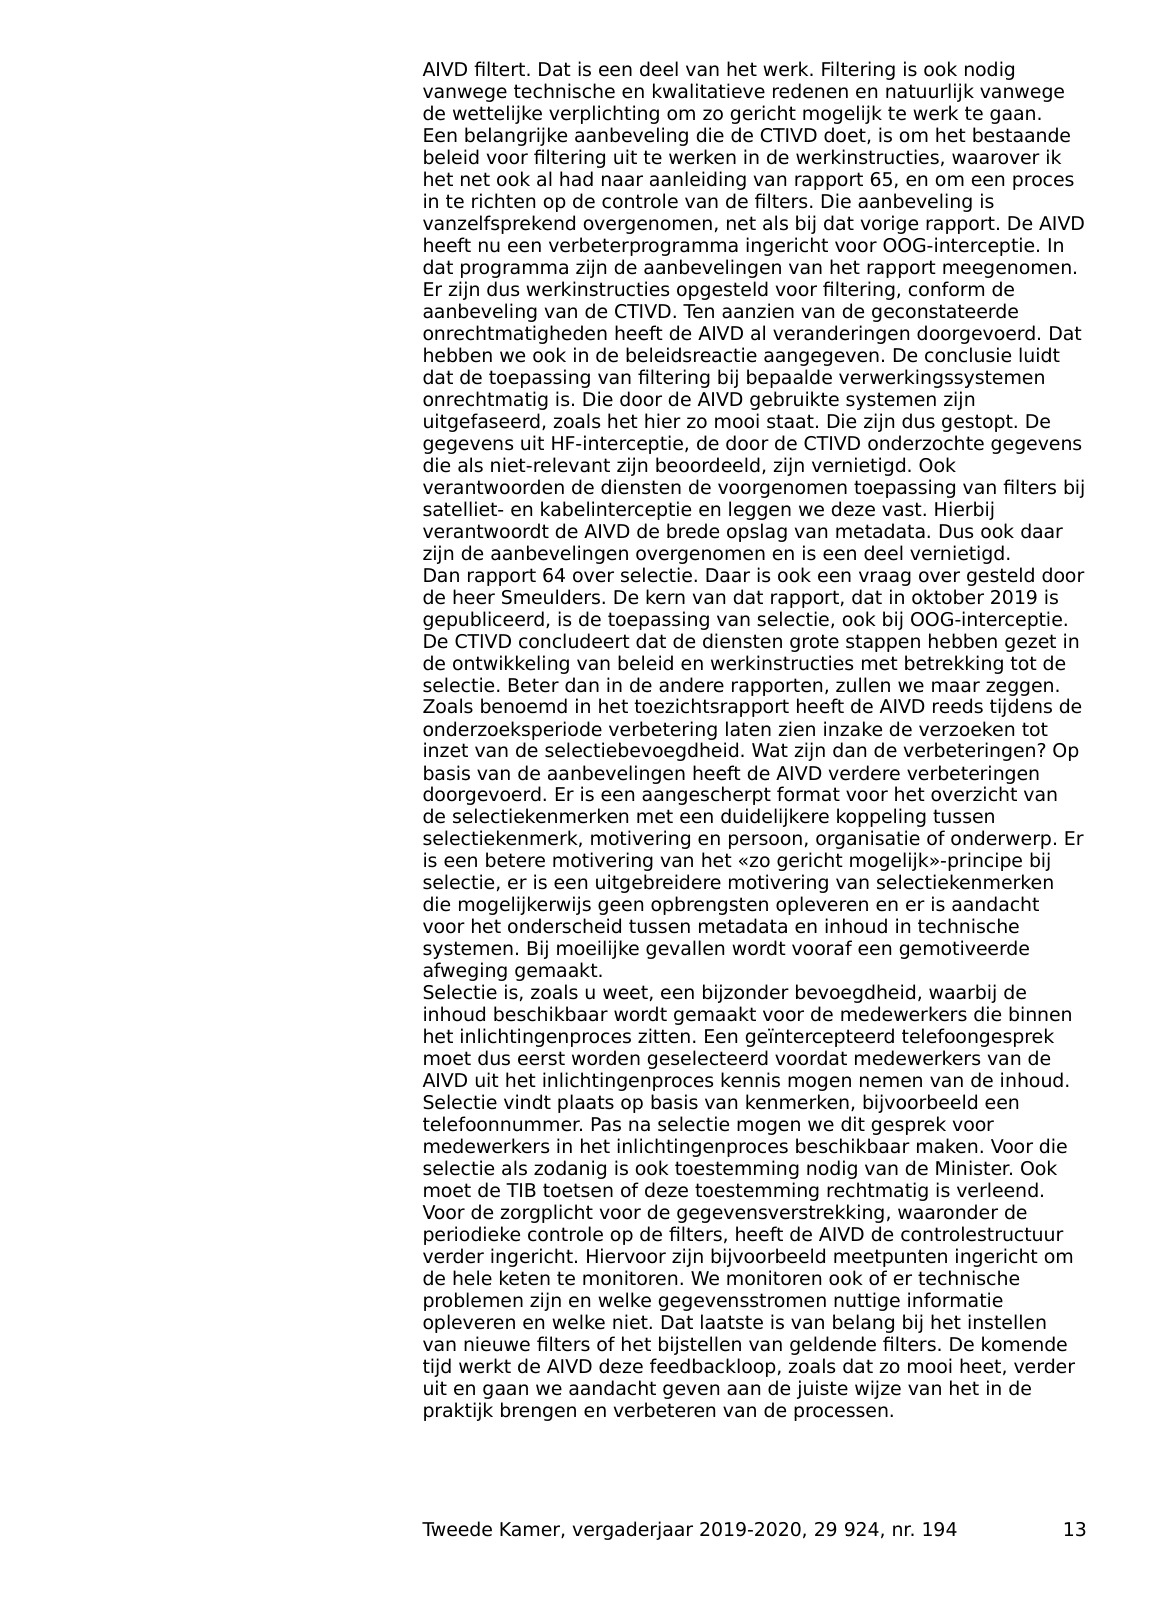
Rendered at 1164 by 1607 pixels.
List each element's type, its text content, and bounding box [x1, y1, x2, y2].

text Selectie is, zoals u weet, een bijzonder bevoegdheid, waarbij de inhoud beschikbaar wordt gemaakt voor de medewerkers die binnen het inlichtingenproces zitten. Een geïntercepteerd telefoongesprek moet dus eerst worden geselecteerd voordat medewerkers van de AIVD uit het inlichtingenproces kennis mogen nemen van de inhoud. Selectie vindt plaats op basis van kenmerken, bijvoorbeeld een telefoonnummer. Pas na selectie mogen we dit gesprek voor medewerkers in het inlichtingenproces beschikbaar maken. Voor die selectie als zodanig is ook toestemming nodig van de Minister. Ook moet de TIB toetsen of deze toestemming rechtmatig is verleend. Voor de zorgplicht voor de gegevensverstrekking, waaronder de periodieke controle op de filters, heeft de AIVD de controlestructuur verder ingericht. Hiervoor zijn bijvoorbeeld meetpunten ingericht om de hele keten te monitoren. We monitoren ook of er technische problemen zijn en welke gegevensstromen nuttige informatie opleveren en welke niet. Dat laatste is van belang bij het instellen van nieuwe filters of het bijstellen van geldende filters. De komende tijd werkt de AIVD deze feedbackloop, zoals dat zo mooi heet, verder uit en gaan we aandacht geven aan de juiste wijze van het in de praktijk brengen en verbeteren van de processen. [422, 982, 1087, 1422]
text Dan rapport 64 over selectie. Daar is ook een vraag over gesteld door de heer Smeulders. De kern van dat rapport, dat in oktober 2019 is gepubliceerd, is de toepassing van selectie, ook bij OOG-interceptie. De CTIVD concludeert dat de diensten grote stappen hebben gezet in de ontwikkeling van beleid en werkinstructies met betrekking tot de selectie. Beter dan in de andere rapporten, zullen we maar zeggen. Zoals benoemd in het toezichtsrapport heeft de AIVD reeds tijdens de onderzoeksperiode verbetering laten zien inzake de verzoeken tot inzet van de selectiebevoegdheid. Wat zijn dan de verbeteringen? Op basis van de aanbevelingen heeft de AIVD verdere verbeteringen doorgevoerd. Er is een aangescherpt format voor het overzicht van de selectiekenmerken met een duidelijkere koppeling tussen selectiekenmerk, motivering en persoon, organisatie of onderwerp. Er is een betere motivering van het «zo gericht mogelijk»-principe bij selectie, er is een uitgebreidere motivering van selectiekenmerken die mogelijkerwijs geen opbrengsten opleveren en er is aandacht voor het onderscheid tussen metadata en inhoud in technische systemen. Bij moeilijke gevallen wordt vooraf een gemotiveerde afweging gemaakt. [422, 564, 1087, 982]
text AIVD filtert. Dat is een deel van het werk. Filtering is ook nodig vanwege technische en kwalitatieve redenen en natuurlijk vanwege de wettelijke verplichting om zo gericht mogelijk te werk te gaan. [422, 59, 1087, 125]
text Een belangrijke aanbeveling die de CTIVD doet, is om het bestaande beleid voor filtering uit te werken in de werkinstructies, waarover ik het net ook al had naar aanleiding van rapport 65, en om een proces in te richten op de controle van de filters. Die aanbeveling is vanzelfsprekend overgenomen, net als bij dat vorige rapport. De AIVD heeft nu een verbeterprogramma ingericht voor OOG-interceptie. In dat programma zijn de aanbevelingen van het rapport meegenomen. Er zijn dus werkinstructies opgesteld voor filtering, conform de aanbeveling van de CTIVD. Ten aanzien van de geconstateerde onrechtmatigheden heeft de AIVD al veranderingen doorgevoerd. Dat hebben we ook in de beleidsreactie aangegeven. De conclusie luidt dat de toepassing van filtering bij bepaalde verwerkingssystemen onrechtmatig is. Die door de AIVD gebruikte systemen zijn uitgefaseerd, zoals het hier zo mooi staat. Die zijn dus gestopt. De gegevens uit HF-interceptie, de door de CTIVD onderzochte gegevens die als niet-relevant zijn beoordeeld, zijn vernietigd. Ook verantwoorden de diensten de voorgenomen toepassing van filters bij satelliet- en kabelinterceptie en leggen we deze vast. Hierbij verantwoordt de AIVD de brede opslag van metadata. Dus ook daar zijn de aanbevelingen overgenomen en is een deel vernietigd. [422, 125, 1087, 564]
